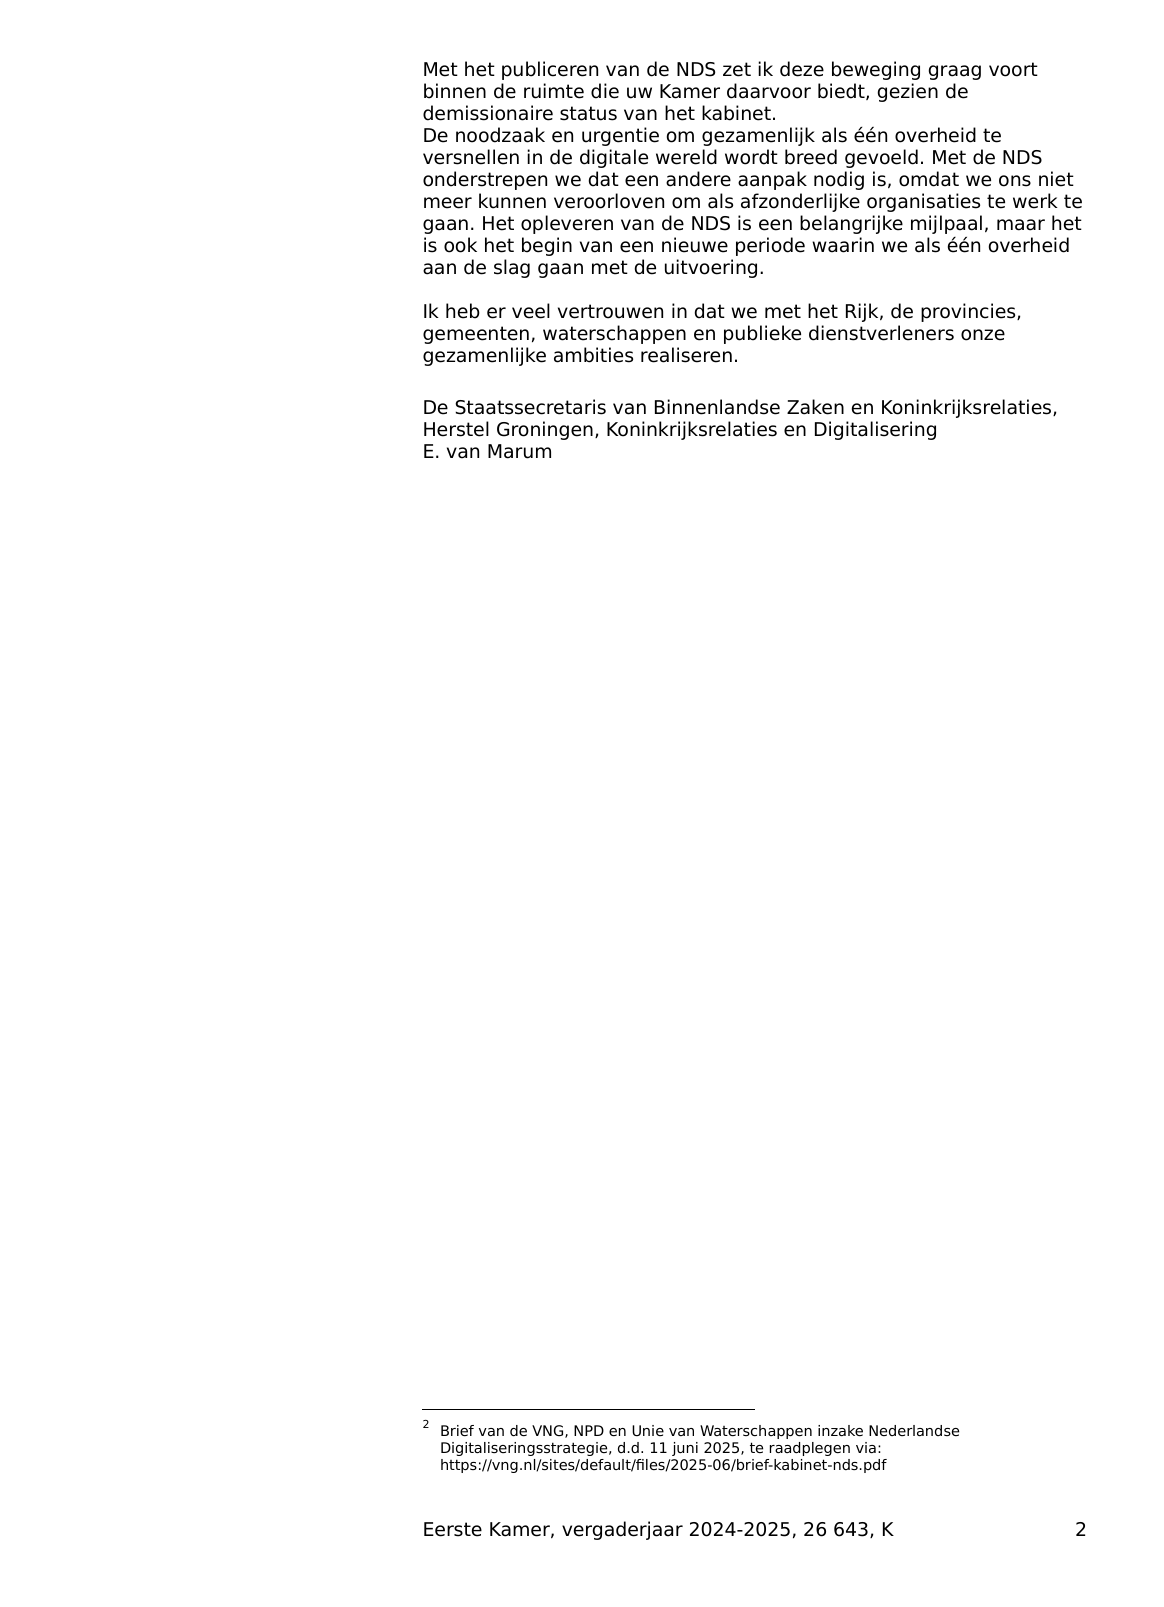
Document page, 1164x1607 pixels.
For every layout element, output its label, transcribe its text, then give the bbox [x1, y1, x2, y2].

text Met het publiceren van de NDS zet ik deze beweging graag voort binnen de ruimte die uw Kamer daarvoor biedt, gezien de demissionaire status van het kabinet. [422, 59, 1087, 125]
text De Staatssecretaris van Binnenlandse Zaken en Koninkrijksrelaties, Herstel Groningen, Koninkrijksrelaties en Digitalisering E. van Marum [422, 397, 1087, 463]
text Ik heb er veel vertrouwen in dat we met het Rijk, de provincies, gemeenten, waterschappen en publieke dienstverleners onze gezamenlijke ambities realiseren. [422, 301, 1087, 367]
text Brief van de VNG, NPD en Unie van Waterschappen inzake Nederlandse Digitaliseringsstrategie, d.d. 11 juni 2025, te raadplegen via: https://vng.nl/sites/default/files/2025-06/brief-kabinet-nds.pdf [422, 1418, 1087, 1474]
text De noodzaak en urgentie om gezamenlijk als één overheid te versnellen in de digitale wereld wordt breed gevoeld. Met de NDS onderstrepen we dat een andere aanpak nodig is, omdat we ons niet meer kunnen veroorloven om als afzonderlijke organisaties te werk te gaan. Het opleveren van de NDS is een belangrijke mijlpaal, maar het is ook het begin van een nieuwe periode waarin we als één overheid aan de slag gaan met de uitvoering. [422, 125, 1087, 279]
